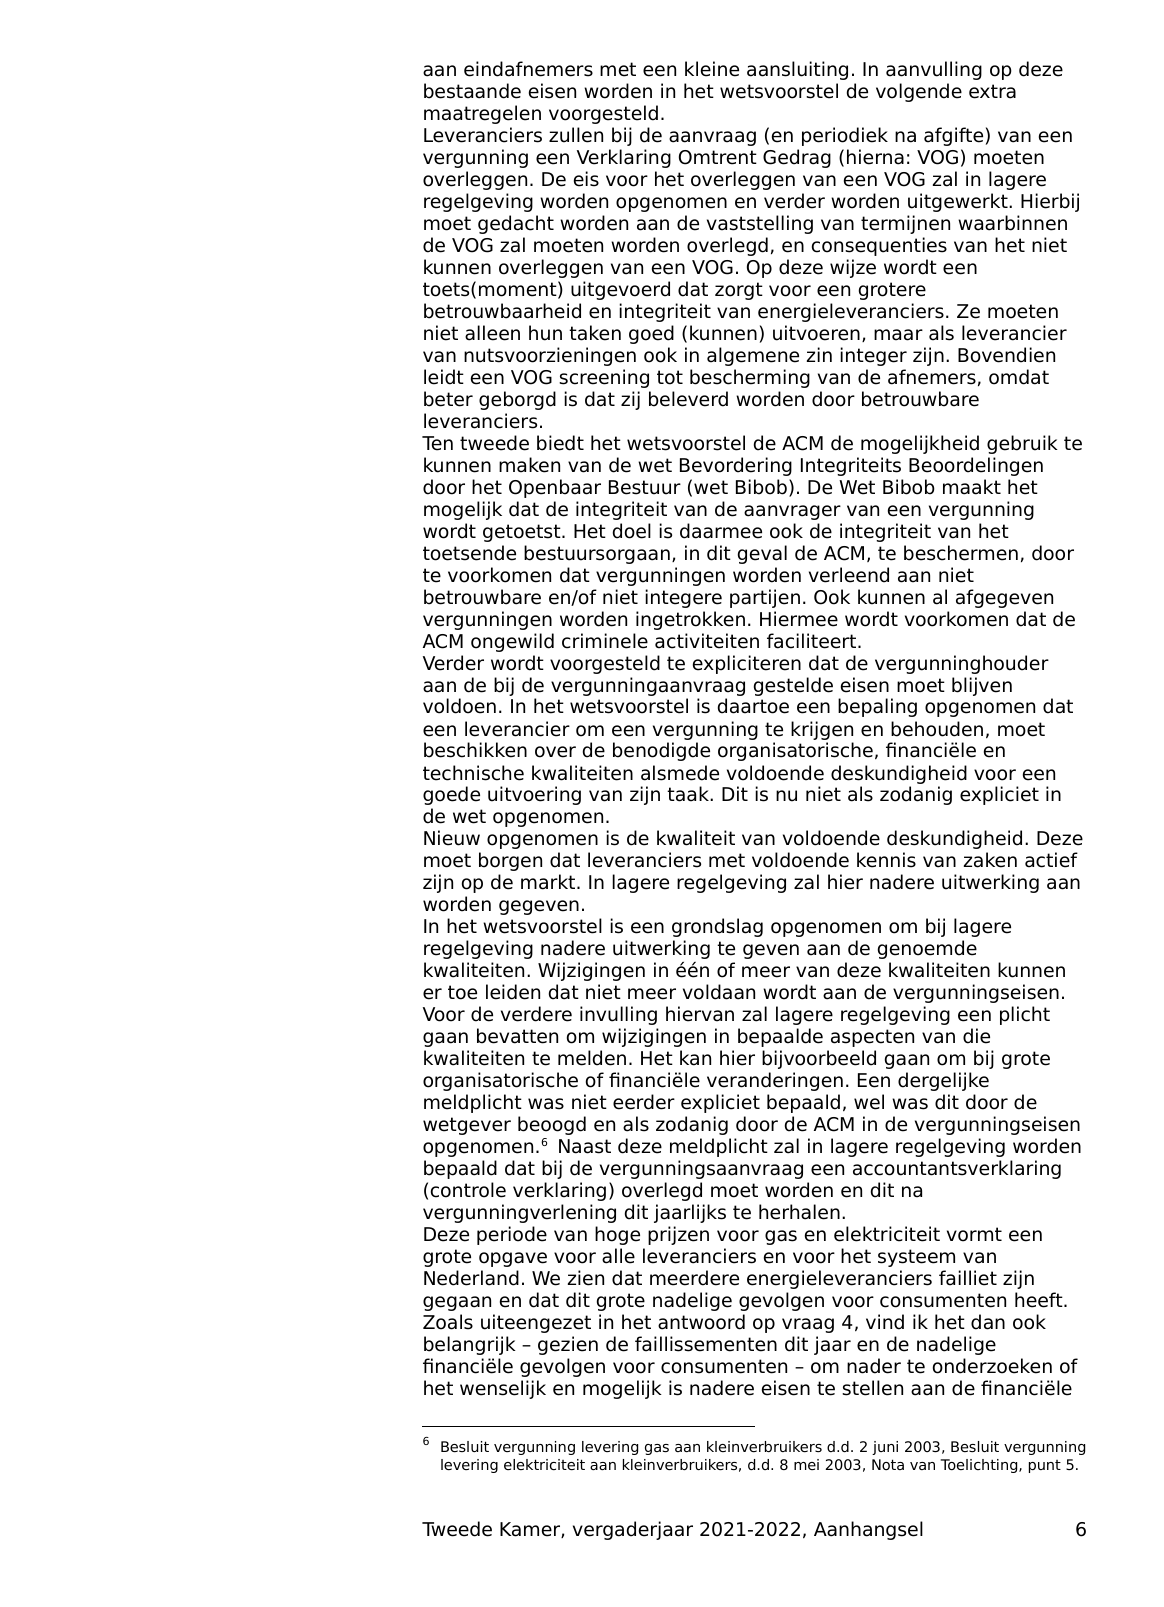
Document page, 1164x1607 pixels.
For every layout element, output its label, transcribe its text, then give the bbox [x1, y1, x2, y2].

text In het wetsvoorstel is een grondslag opgenomen om bij lagere regelgeving nadere uitwerking te geven aan de genoemde kwaliteiten. Wijzigingen in één of meer van deze kwaliteiten kunnen er toe leiden dat niet meer voldaan wordt aan de vergunningseisen. Voor de verdere invulling hiervan zal lagere regelgeving een plicht gaan bevatten om wijzigingen in bepaalde aspecten van die kwaliteiten te melden. Het kan hier bijvoorbeeld gaan om bij grote organisatorische of financiële veranderingen. Een dergelijke meldplicht was niet eerder expliciet bepaald, wel was dit door de wetgever beoogd en als zodanig door de ACM in de vergunningseisen opgenomen. Naast deze meldplicht zal in lagere regelgeving worden bepaald dat bij de vergunningsaanvraag een accountantsverklaring (controle verklaring) overlegd moet worden en dit na vergunningverlening dit jaarlijks te herhalen. [422, 916, 1087, 1224]
text Besluit vergunning levering gas aan kleinverbruikers d.d. 2 juni 2003, Besluit vergunning levering elektriciteit aan kleinverbruikers, d.d. 8 mei 2003, Nota van Toelichting, punt 5. [422, 1435, 1087, 1474]
text Nieuw opgenomen is de kwaliteit van voldoende deskundigheid. Deze moet borgen dat leveranciers met voldoende kennis van zaken actief zijn op de markt. In lagere regelgeving zal hier nadere uitwerking aan worden gegeven. [422, 828, 1087, 916]
text Leveranciers zullen bij de aanvraag (en periodiek na afgifte) van een vergunning een Verklaring Omtrent Gedrag (hierna: VOG) moeten overleggen. De eis voor het overleggen van een VOG zal in lagere regelgeving worden opgenomen en verder worden uitgewerkt. Hierbij moet gedacht worden aan de vaststelling van termijnen waarbinnen de VOG zal moeten worden overlegd, en consequenties van het niet kunnen overleggen van een VOG. Op deze wijze wordt een toets(moment) uitgevoerd dat zorgt voor een grotere betrouwbaarheid en integriteit van energieleveranciers. Ze moeten niet alleen hun taken goed (kunnen) uitvoeren, maar als leverancier van nutsvoorzieningen ook in algemene zin integer zijn. Bovendien leidt een VOG screening tot bescherming van de afnemers, omdat beter geborgd is dat zij beleverd worden door betrouwbare leveranciers. [422, 125, 1087, 433]
text Ten tweede biedt het wetsvoorstel de ACM de mogelijkheid gebruik te kunnen maken van de wet Bevordering Integriteits Beoordelingen door het Openbaar Bestuur (wet Bibob). De Wet Bibob maakt het mogelijk dat de integriteit van de aanvrager van een vergunning wordt getoetst. Het doel is daarmee ook de integriteit van het toetsende bestuursorgaan, in dit geval de ACM, te beschermen, door te voorkomen dat vergunningen worden verleend aan niet betrouwbare en/of niet integere partijen. Ook kunnen al afgegeven vergunningen worden ingetrokken. Hiermee wordt voorkomen dat de ACM ongewild criminele activiteiten faciliteert. [422, 433, 1087, 652]
text Verder wordt voorgesteld te expliciteren dat de vergunninghouder aan de bij de vergunningaanvraag gestelde eisen moet blijven voldoen. In het wetsvoorstel is daartoe een bepaling opgenomen dat een leverancier om een vergunning te krijgen en behouden, moet beschikken over de benodigde organisatorische, financiële en technische kwaliteiten alsmede voldoende deskundigheid voor een goede uitvoering van zijn taak. Dit is nu niet als zodanig expliciet in de wet opgenomen. [422, 652, 1087, 828]
text Deze periode van hoge prijzen voor gas en elektriciteit vormt een grote opgave voor alle leveranciers en voor het systeem van Nederland. We zien dat meerdere energieleveranciers failliet zijn gegaan en dat dit grote nadelige gevolgen voor consumenten heeft. Zoals uiteengezet in het antwoord op vraag 4, vind ik het dan ook belangrijk – gezien de faillissementen dit jaar en de nadelige financiële gevolgen voor consumenten – om nader te onderzoeken of het wenselijk en mogelijk is nadere eisen te stellen aan de financiële [422, 1224, 1087, 1400]
text aan eindafnemers met een kleine aansluiting. In aanvulling op deze bestaande eisen worden in het wetsvoorstel de volgende extra maatregelen voorgesteld. [422, 59, 1087, 125]
